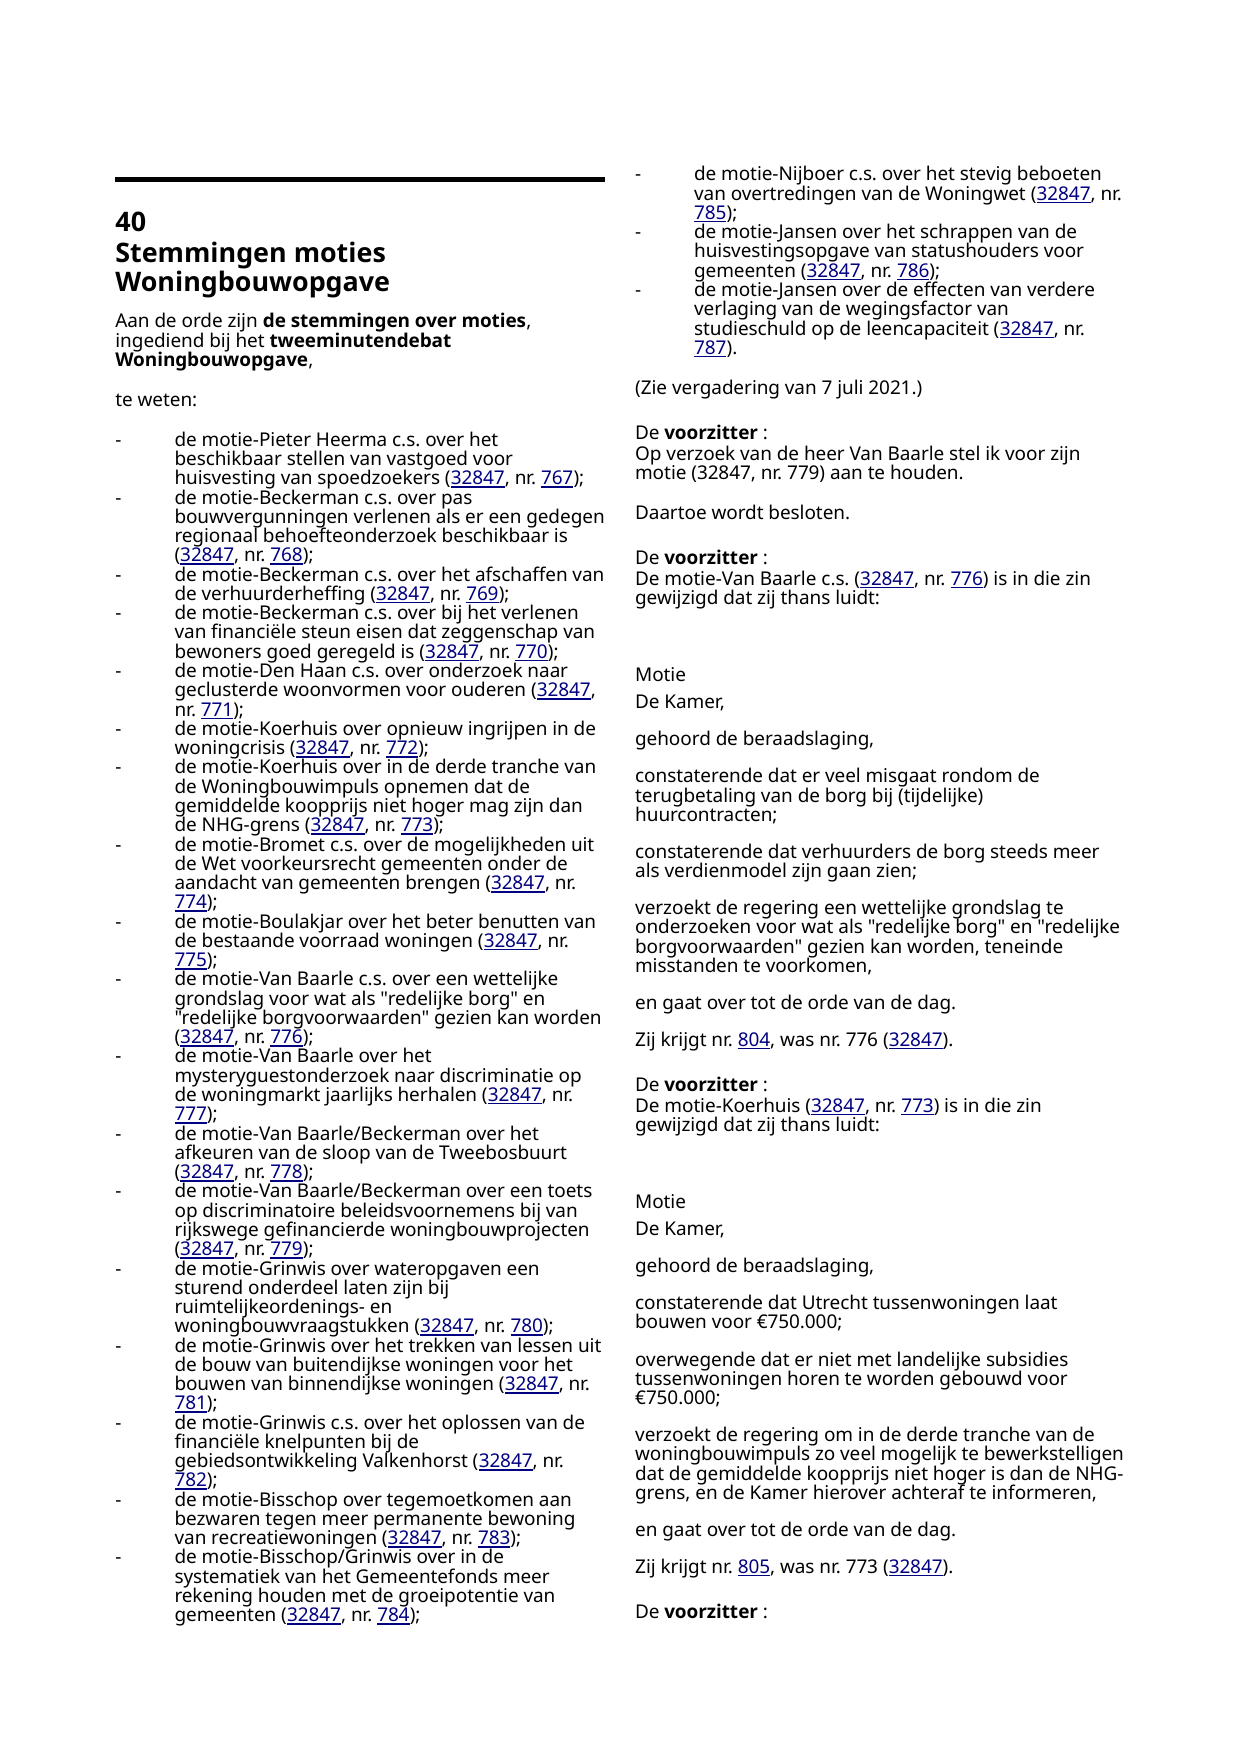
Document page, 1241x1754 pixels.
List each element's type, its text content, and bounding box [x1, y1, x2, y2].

text De motie-Koerhuis (32847, nr. 773) is in die zin gewijzigd dat zij thans luidt: [635, 1097, 1125, 1135]
list de motie-Nijboer c.s. over het stevig beboeten van overtredingen van de Woningwet (32847, nr. 785); [635, 165, 1125, 223]
text gehoord de beraadslaging, [635, 1257, 1125, 1277]
text Zij krijgt nr. 805, was nr. 773 (32847). [635, 1558, 1125, 1577]
list de motie-Bromet c.s. over de mogelijkheden uit de Wet voorkeursrecht gemeenten onder de aandacht van gemeenten brengen (32847, nr. 774); [115, 836, 605, 913]
list de motie-Bisschop over tegemoetkomen aan bezwaren tegen meer permanente bewoning van recreatiewoningen (32847, nr. 783); [115, 1491, 605, 1548]
text De motie-Van Baarle c.s. (32847, nr. 776) is in die zin gewijzigd dat zij thans luidt: [635, 570, 1125, 608]
list de motie-Beckerman c.s. over het afschaffen van de verhuurderheffing (32847, nr. 769); [115, 566, 605, 604]
text De voorzitter : [635, 544, 1125, 570]
text Daartoe wordt besloten. [635, 504, 1125, 523]
text Aan de orde zijn de stemmingen over moties, ingediend bij het tweeminutendebat Woningbouwopgave, [115, 312, 605, 370]
list de motie-Beckerman c.s. over pas bouwvergunningen verlenen als er een gedegen regionaal behoefteonderzoek beschikbaar is (32847, nr. 768); [115, 489, 605, 566]
text De voorzitter : [635, 419, 1125, 444]
list de motie-Grinwis c.s. over het oplossen van de financiële knelpunten bij de gebiedsontwikkeling Valkenhorst (32847, nr. 782); [115, 1414, 605, 1491]
text Motie [635, 662, 1125, 687]
text gehoord de beraadslaging, [635, 730, 1125, 749]
text De Kamer, [635, 693, 1125, 713]
list de motie-Boulakjar over het beter benutten van de bestaande voorraad woningen (32847, nr. 775); [115, 913, 605, 970]
text De Kamer, [635, 1220, 1125, 1239]
text en gaat over tot de orde van de dag. [635, 1521, 1125, 1540]
text Op verzoek van de heer Van Baarle stel ik voor zijn motie (32847, nr. 779) aan te houden. [635, 444, 1125, 483]
text Motie [635, 1189, 1125, 1214]
list de motie-Bisschop/Grinwis over in de systematiek van het Gemeentefonds meer rekening houden met de groeipotentie van gemeenten (32847, nr. 784); [115, 1548, 605, 1626]
list de motie-Jansen over de effecten van verdere verlaging van de wegingsfactor van studieschuld op de leencapaciteit (32847, nr. 787). [635, 281, 1125, 358]
text constaterende dat Utrecht tussenwoningen laat bouwen voor €750.000; [635, 1294, 1125, 1333]
list de motie-Jansen over het schrappen van de huisvestingsopgave van statushouders voor gemeenten (32847, nr. 786); [635, 223, 1125, 281]
text constaterende dat er veel misgaat rondom de terugbetaling van de borg bij (tijdelijke) huurcontracten; [635, 767, 1125, 825]
text overwegende dat er niet met landelijke subsidies tussenwoningen horen te worden gebouwd voor €750.000; [635, 1351, 1125, 1408]
text De voorzitter : [635, 1071, 1125, 1097]
list de motie-Van Baarle over het mysteryguestonderzoek naar discriminatie op de woningmarkt jaarlijks herhalen (32847, nr. 777); [115, 1047, 605, 1124]
list de motie-Van Baarle/Beckerman over een toets op discriminatoire beleidsvoornemens bij van rijkswege gefinancierde woningbouwprojecten (32847, nr. 779); [115, 1182, 605, 1259]
text verzoekt de regering een wettelijke grondslag te onderzoeken voor wat als "redelijke borg" en "redelijke borgvoorwaarden" gezien kan worden, teneinde misstanden te voorkomen, [635, 899, 1125, 976]
list de motie-Van Baarle/Beckerman over het afkeuren van de sloop van de Tweebosbuurt (32847, nr. 778); [115, 1124, 605, 1182]
list de motie-Den Haan c.s. over onderzoek naar geclusterde woonvormen voor ouderen (32847, nr. 771); [115, 662, 605, 720]
list de motie-Grinwis over wateropgaven een sturend onderdeel laten zijn bij ruimtelijkeordenings- en woningbouwvraagstukken (32847, nr. 780); [115, 1259, 605, 1337]
list de motie-Koerhuis over in de derde tranche van de Woningbouwimpuls opnemen dat de gemiddelde koopprijs niet hoger mag zijn dan de NHG-grens (32847, nr. 773); [115, 758, 605, 836]
text 40 [115, 203, 605, 239]
text De voorzitter : [635, 1598, 1125, 1624]
list de motie-Grinwis over het trekken van lessen uit de bouw van buitendijkse woningen voor het bouwen van binnendijkse woningen (32847, nr. 781); [115, 1337, 605, 1414]
text (Zie vergadering van 7 juli 2021.) [635, 379, 1125, 398]
list de motie-Van Baarle c.s. over een wettelijke grondslag voor wat als "redelijke borg" en "redelijke borgvoorwaarden" gezien kan worden (32847, nr. 776); [115, 970, 605, 1047]
text te weten: [115, 391, 605, 410]
text en gaat over tot de orde van de dag. [635, 994, 1125, 1013]
list de motie-Beckerman c.s. over bij het verlenen van financiële steun eisen dat zeggenschap van bewoners goed geregeld is (32847, nr. 770); [115, 604, 605, 662]
text verzoekt de regering om in de derde tranche van de woningbouwimpuls zo veel mogelijk te bewerkstelligen dat de gemiddelde koopprijs niet hoger is dan de NHG-grens, en de Kamer hierover achteraf te informeren, [635, 1426, 1125, 1503]
text Zij krijgt nr. 804, was nr. 776 (32847). [635, 1031, 1125, 1050]
list de motie-Koerhuis over opnieuw ingrijpen in de woningcrisis (32847, nr. 772); [115, 720, 605, 758]
text constaterende dat verhuurders de borg steeds meer als verdienmodel zijn gaan zien; [635, 843, 1125, 881]
text Stemmingen moties Woningbouwopgave [115, 239, 605, 312]
list de motie-Pieter Heerma c.s. over het beschikbaar stellen van vastgoed voor huisvesting van spoedzoekers (32847, nr. 767); [115, 431, 605, 489]
